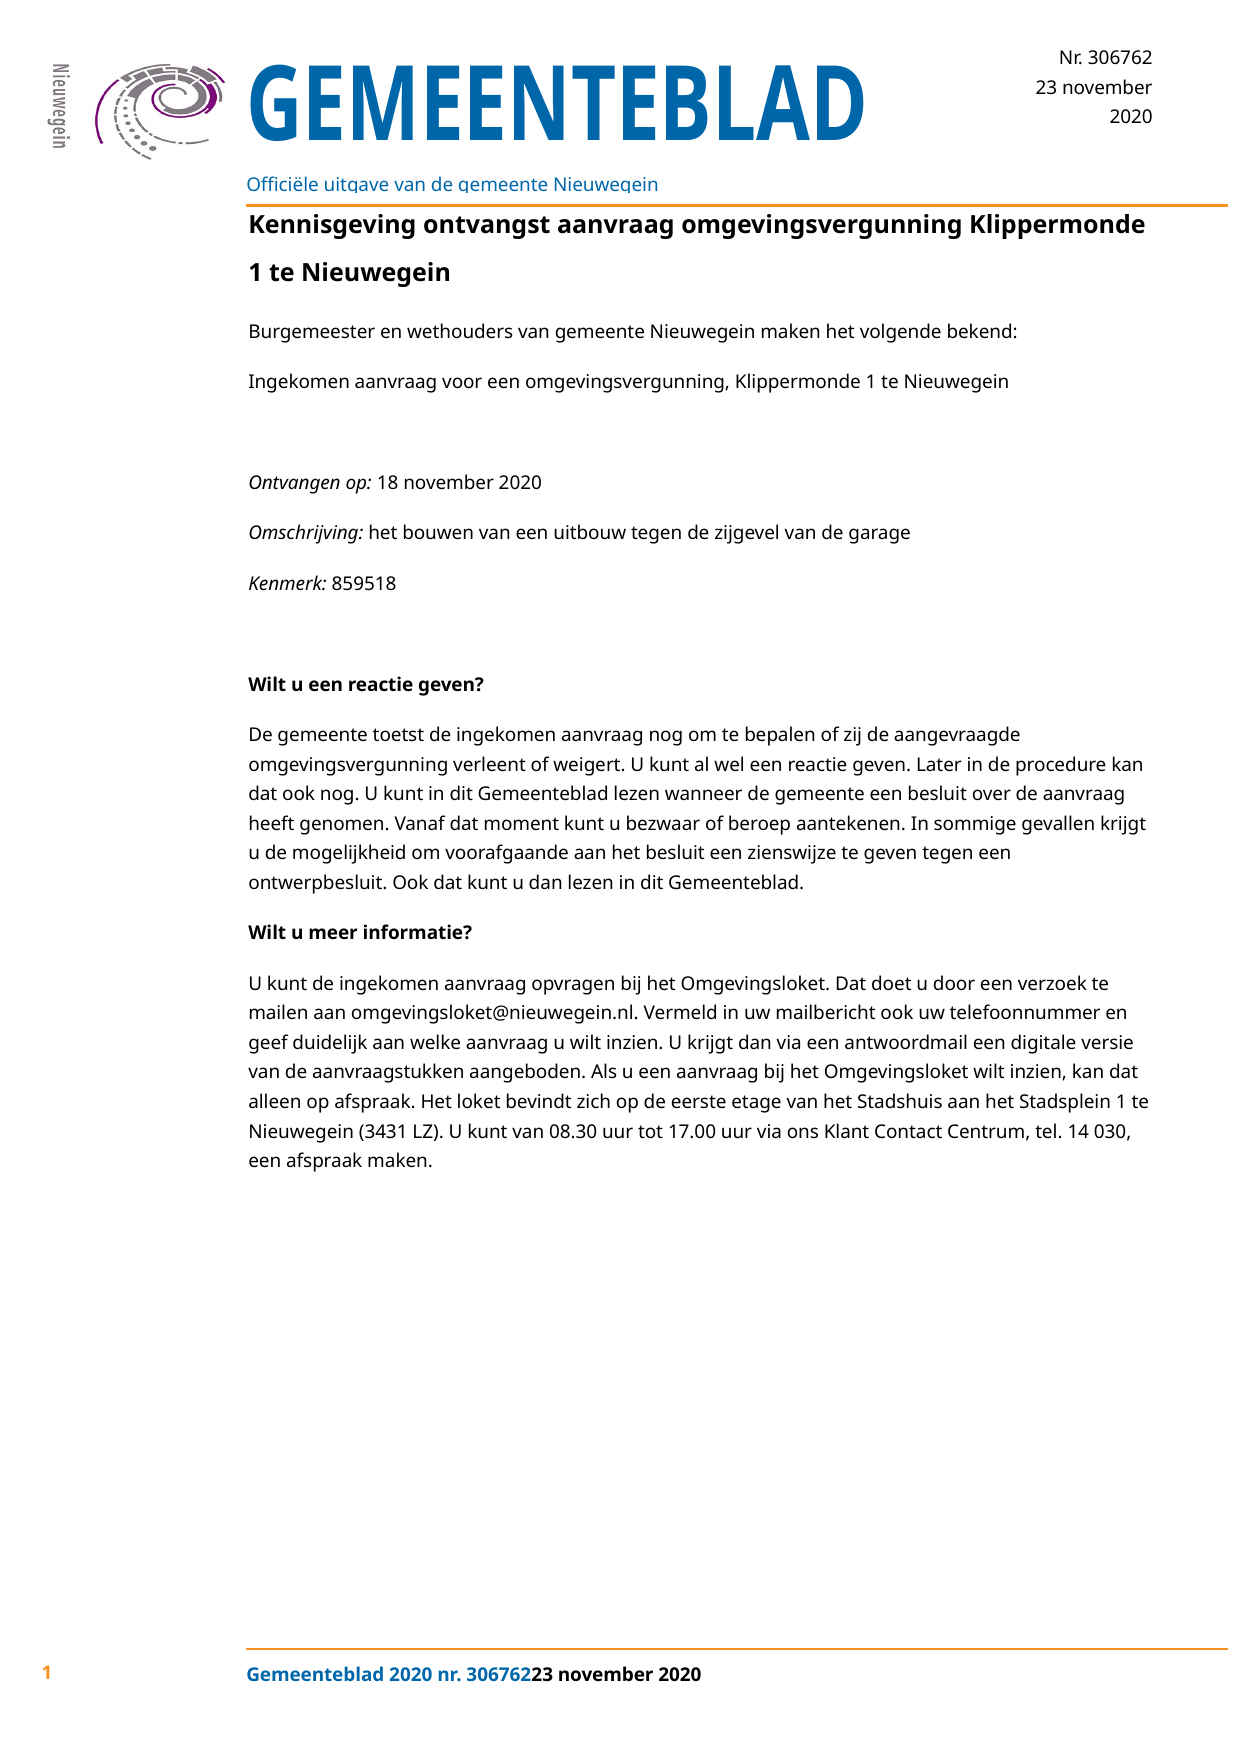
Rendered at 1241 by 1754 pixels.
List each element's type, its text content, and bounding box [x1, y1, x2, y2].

text Wilt u een reactie geven? [248, 671, 1152, 697]
text Burgemeester en wethouders van gemeente Nieuwegein maken het volgende bekend: [248, 318, 1152, 344]
text Kennisgeving ontvangst aanvraag omgevingsvergunning Klippermonde 1 te Nieuwegein [248, 207, 1152, 288]
text U kunt de ingekomen aanvraag opvragen bij het Omgevingsloket. Dat doet u door een verzoek te mailen aan omgevingsloket@nieuwegein.nl. Vermeld in uw mailbericht ook uw telefoonnummer en geef duidelijk aan welke aanvraag u wilt inzien. U krijgt dan via een antwoordmail een digitale versie van de aanvraagstukken aangeboden. Als u een aanvraag bij het Omgevingsloket wilt inzien, kan dat alleen op afspraak. Het loket bevindt zich op de eerste etage van het Stadshuis aan het Stadsplein 1 te Nieuwegein (3431 LZ). U kunt van 08.30 uur tot 17.00 uur via ons Klant Contact Centrum, tel. 14 030, een afspraak maken. [248, 970, 1152, 1173]
text Kenmerk: 859518 [248, 570, 1152, 596]
text De gemeente toetst de ingekomen aanvraag nog om te bepalen of zij de aangevraagde omgevingsvergunning verleent of weigert. U kunt al wel een reactie geven. Later in de procedure kan dat ook nog. U kunt in dit Gemeenteblad lezen wanneer de gemeente een besluit over de aanvraag heeft genomen. Vanaf dat moment kunt u bezwaar of beroep aantekenen. In sommige gevallen krijgt u de mogelijkheid om voorafgaande aan het besluit een zienswijze te geven tegen een ontwerpbesluit. Ook dat kunt u dan lezen in dit Gemeenteblad. [248, 721, 1152, 895]
picture [41, 47, 231, 172]
text Omschrijving: het bouwen van een uitbouw tegen de zijgevel van de garage [248, 519, 1152, 545]
text Wilt u meer informatie? [248, 919, 1152, 945]
text Ontvangen op: 18 november 2020 [248, 469, 1152, 495]
text Ingekomen aanvraag voor een omgevingsvergunning, Klippermonde 1 te Nieuwegein [248, 368, 1152, 394]
